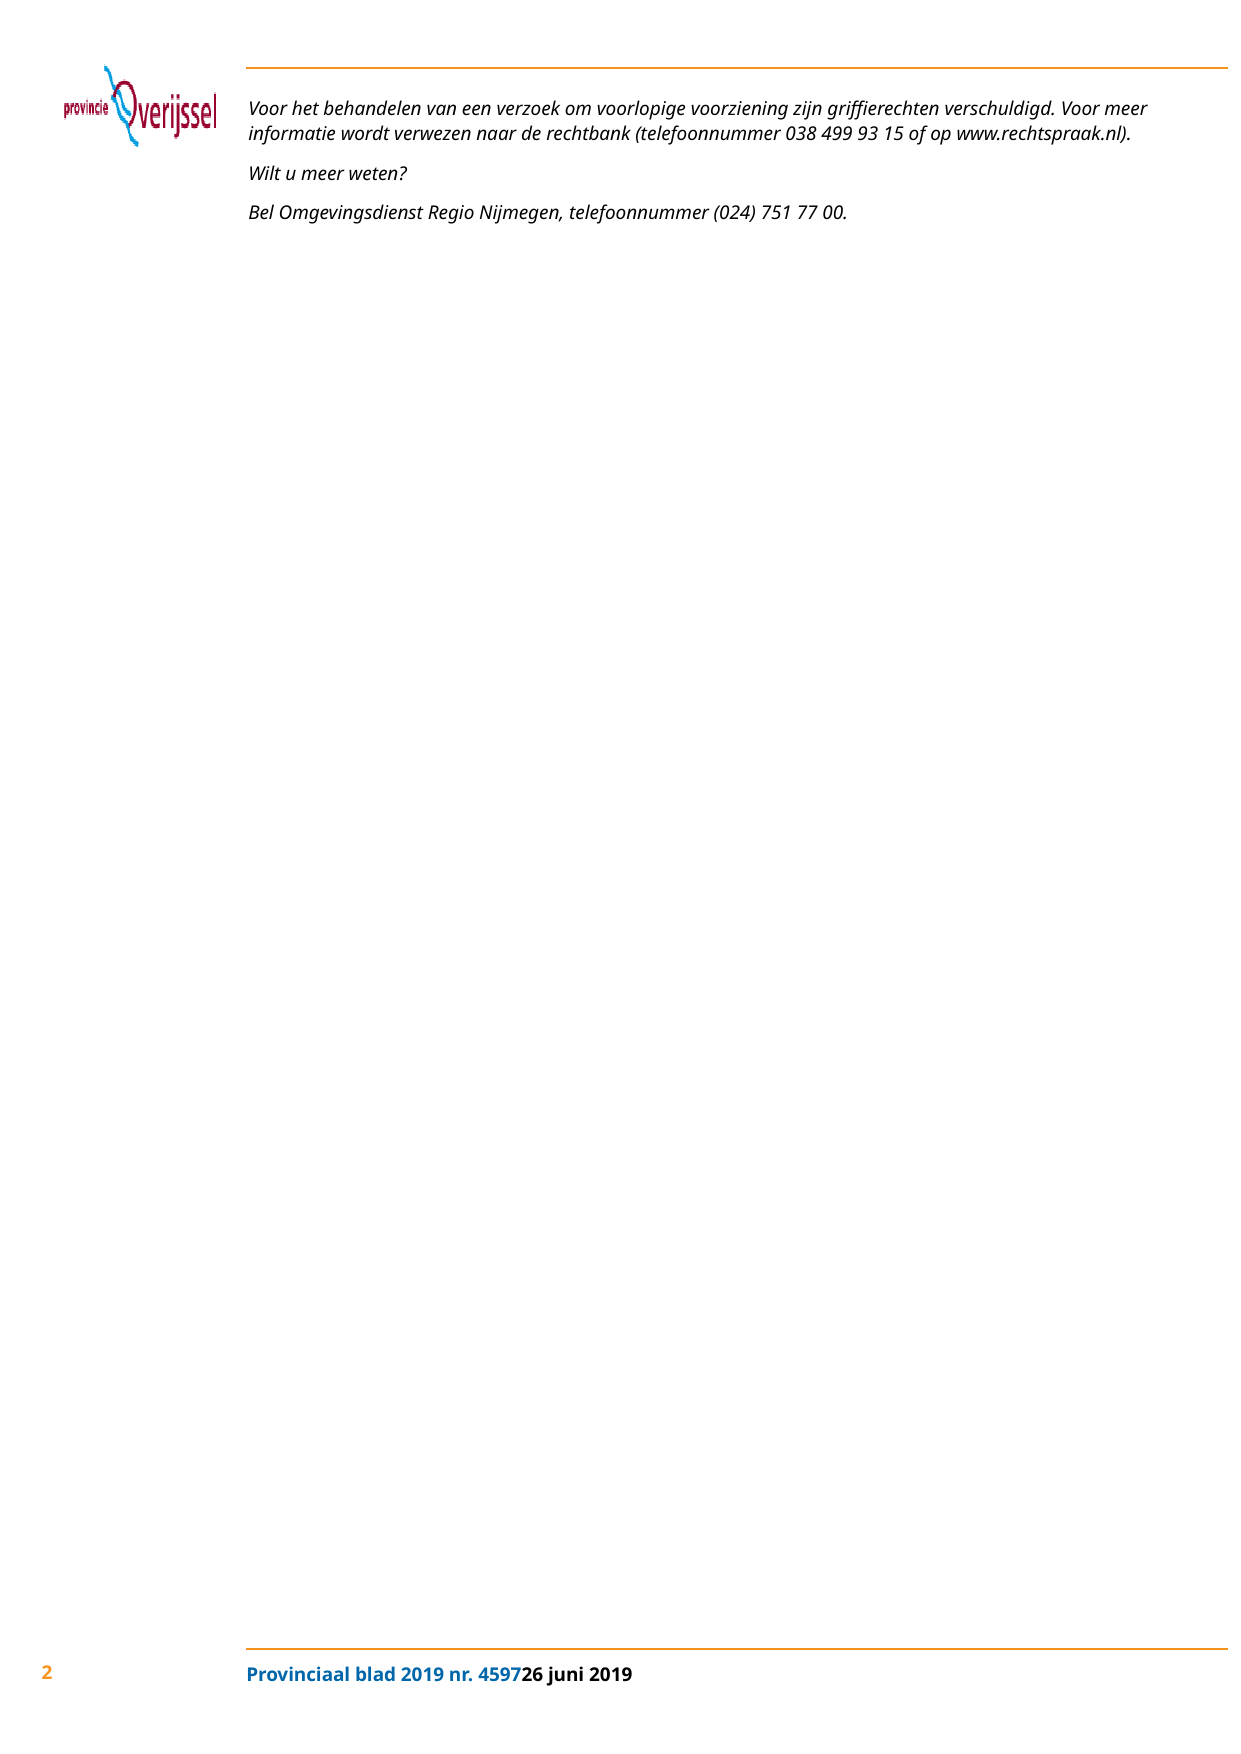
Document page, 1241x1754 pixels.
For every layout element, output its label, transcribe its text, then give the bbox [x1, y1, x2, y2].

picture [41, 47, 231, 172]
text Bel Omgevingsdienst Regio Nijmegen, telefoonnummer (024) 751 77 00. [248, 199, 1152, 225]
text Wilt u meer weten? [248, 160, 1152, 186]
text Voor het behandelen van een verzoek om voorlopige voorziening zijn griffierechten verschuldigd. Voor meer informatie wordt verwezen naar de rechtbank (telefoonnummer 038 499 93 15 of op www.rechtspraak.nl). [248, 95, 1152, 146]
